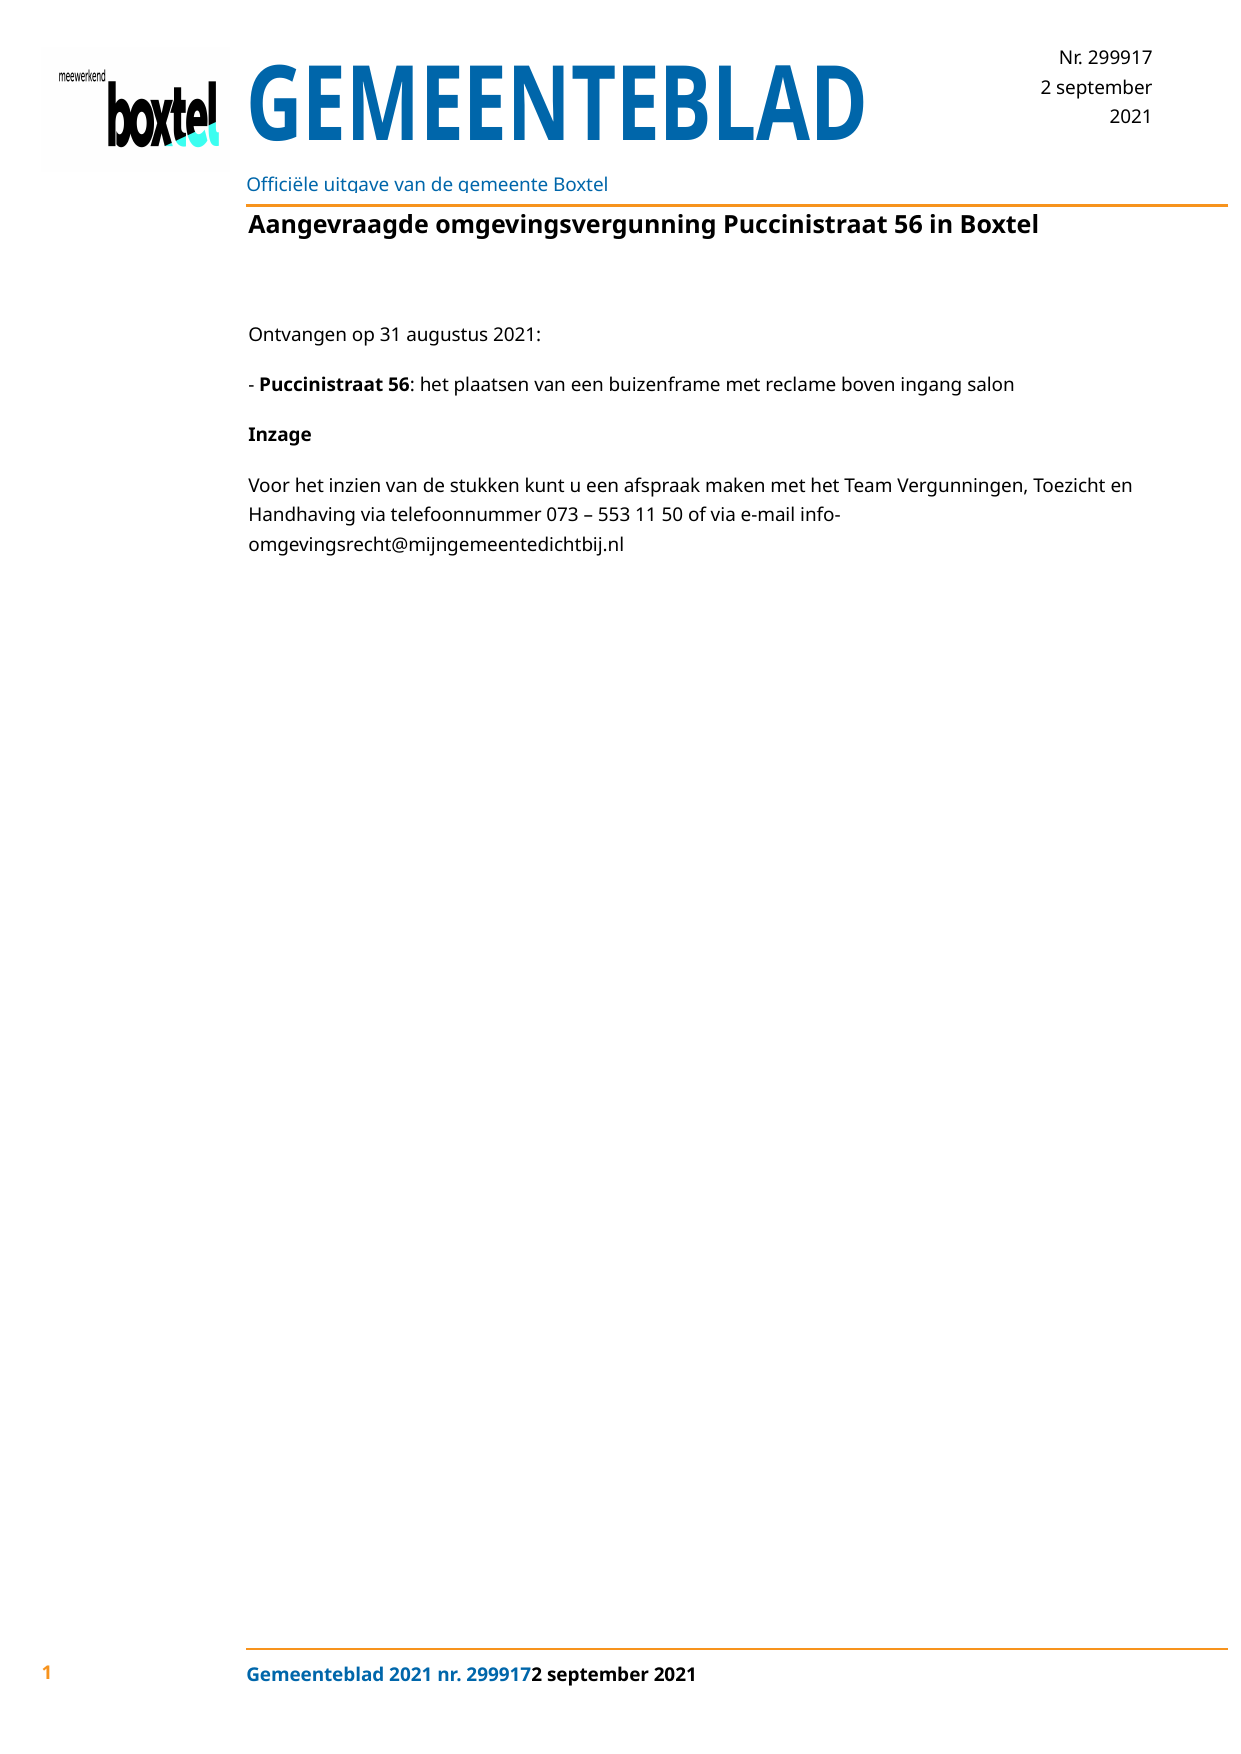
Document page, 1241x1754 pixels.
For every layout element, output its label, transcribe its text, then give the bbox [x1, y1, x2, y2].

text Aangevraagde omgevingsvergunning Puccinistraat 56 in Boxtel [248, 207, 1152, 241]
text - Puccinistraat 56: het plaatsen van een buizenframe met reclame boven ingang salon [248, 371, 1152, 397]
text Voor het inzien van de stukken kunt u een afspraak maken met het Team Vergunningen, Toezicht en Handhaving via telefoonnummer 073 – 553 11 50 of via e-mail info-omgevingsrecht@mijngemeentedichtbij.nl [248, 472, 1152, 557]
text Inzage [248, 422, 1152, 447]
picture [41, 47, 231, 172]
text Ontvangen op 31 augustus 2021: [248, 321, 1152, 346]
